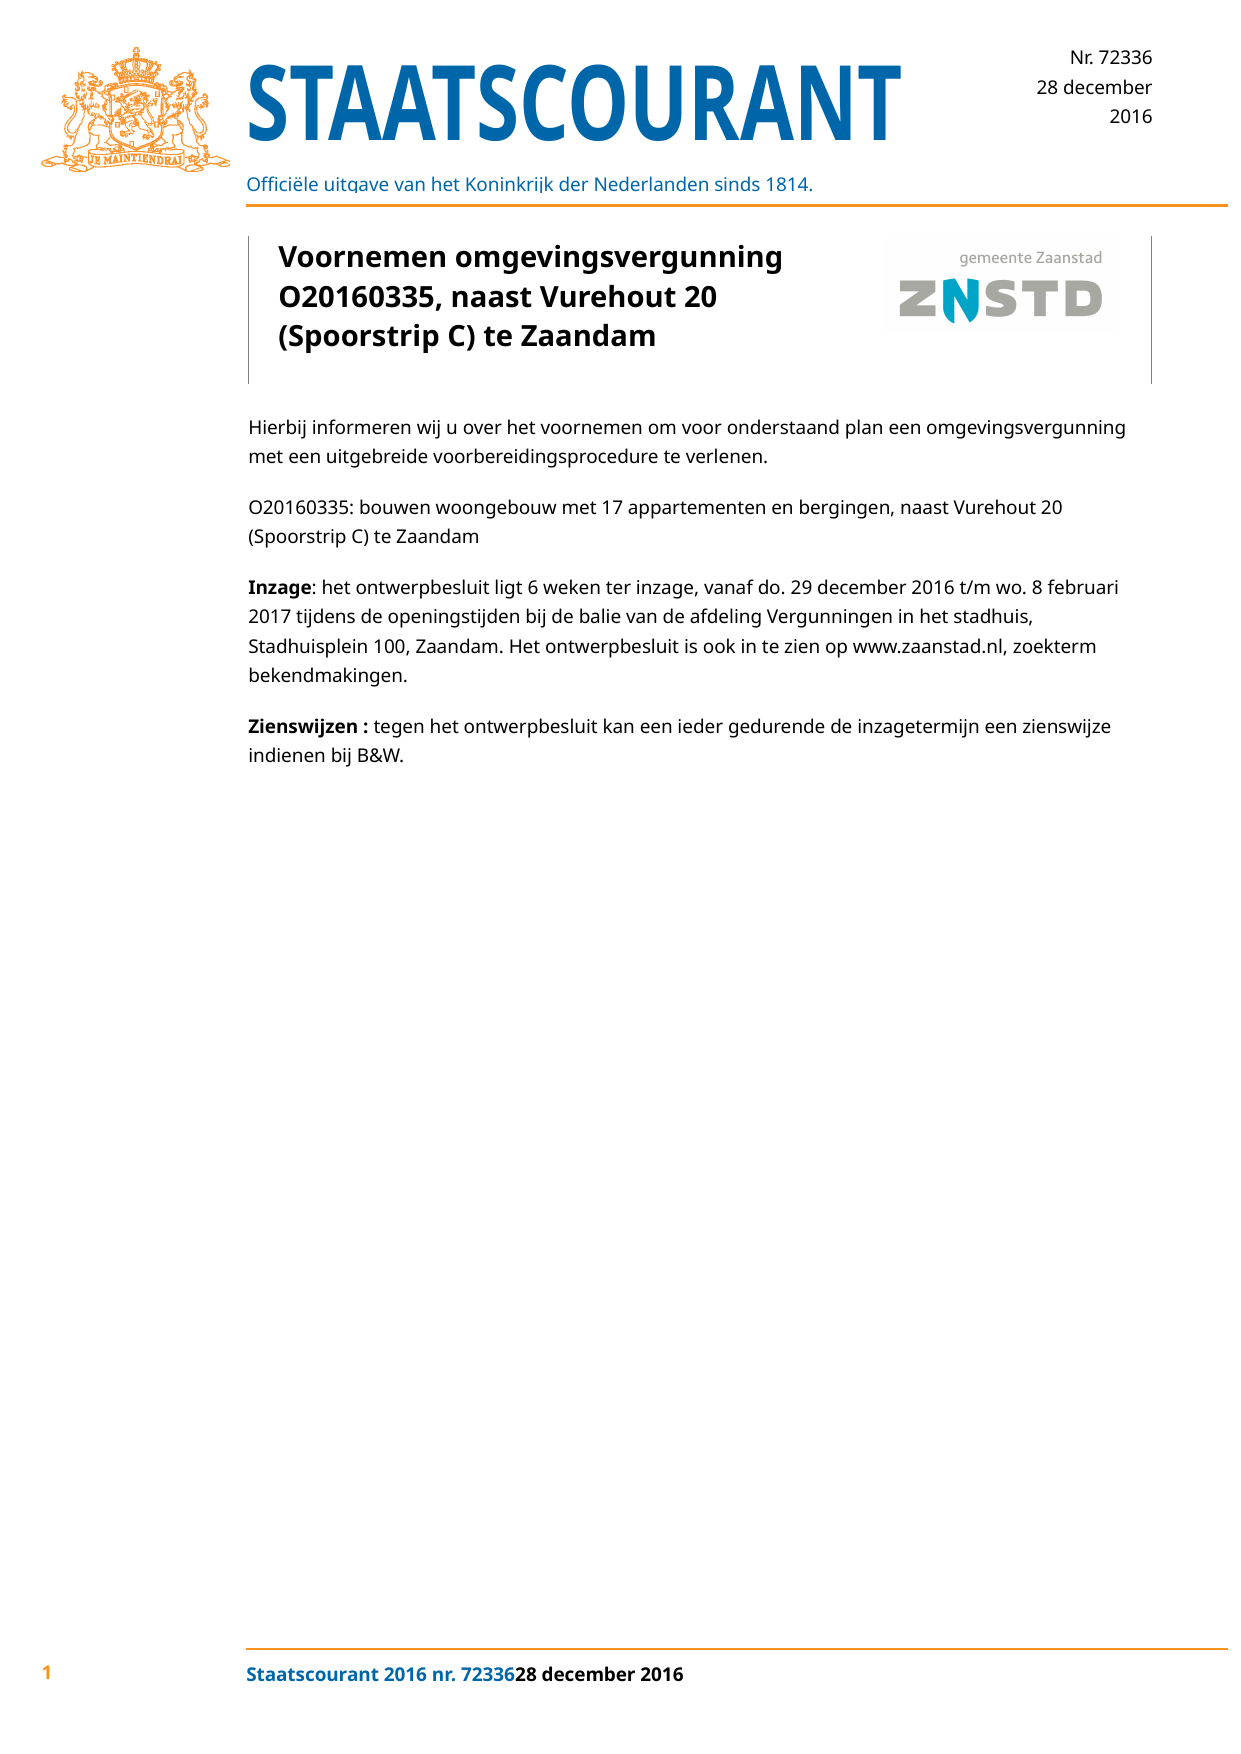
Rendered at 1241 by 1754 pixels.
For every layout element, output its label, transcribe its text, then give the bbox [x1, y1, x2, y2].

picture [882, 236, 1119, 334]
text Inzage: het ontwerpbesluit ligt 6 weken ter inzage, vanaf do. 29 december 2016 t/m wo. 8 februari 2017 tijdens de openingstijden bij de balie van de afdeling Vergunningen in het stadhuis, Stadhuisplein 100, Zaandam. Het ontwerpbesluit is ook in te zien op www.zaanstad.nl, zoekterm bekendmakingen. [248, 574, 1152, 688]
text O20160335: bouwen woongebouw met 17 appartementen en bergingen, naast Vurehout 20 (Spoorstrip C) te Zaandam [248, 494, 1152, 549]
table_header Voornemen omgevingsvergunning O20160335, naast Vurehout 20 (Spoorstrip C) te Zaandam [249, 236, 850, 384]
picture [41, 47, 231, 172]
text Hierbij informeren wij u over het voornemen om voor onderstaand plan een omgevingsvergunning met een uitgebreide voorbereidingsprocedure te verlenen. [248, 414, 1152, 469]
text Zienswijzen : tegen het ontwerpbesluit kan een ieder gedurende de inzagetermijn een zienswijze indienen bij B&W. [248, 713, 1152, 768]
table_header [850, 236, 1151, 384]
